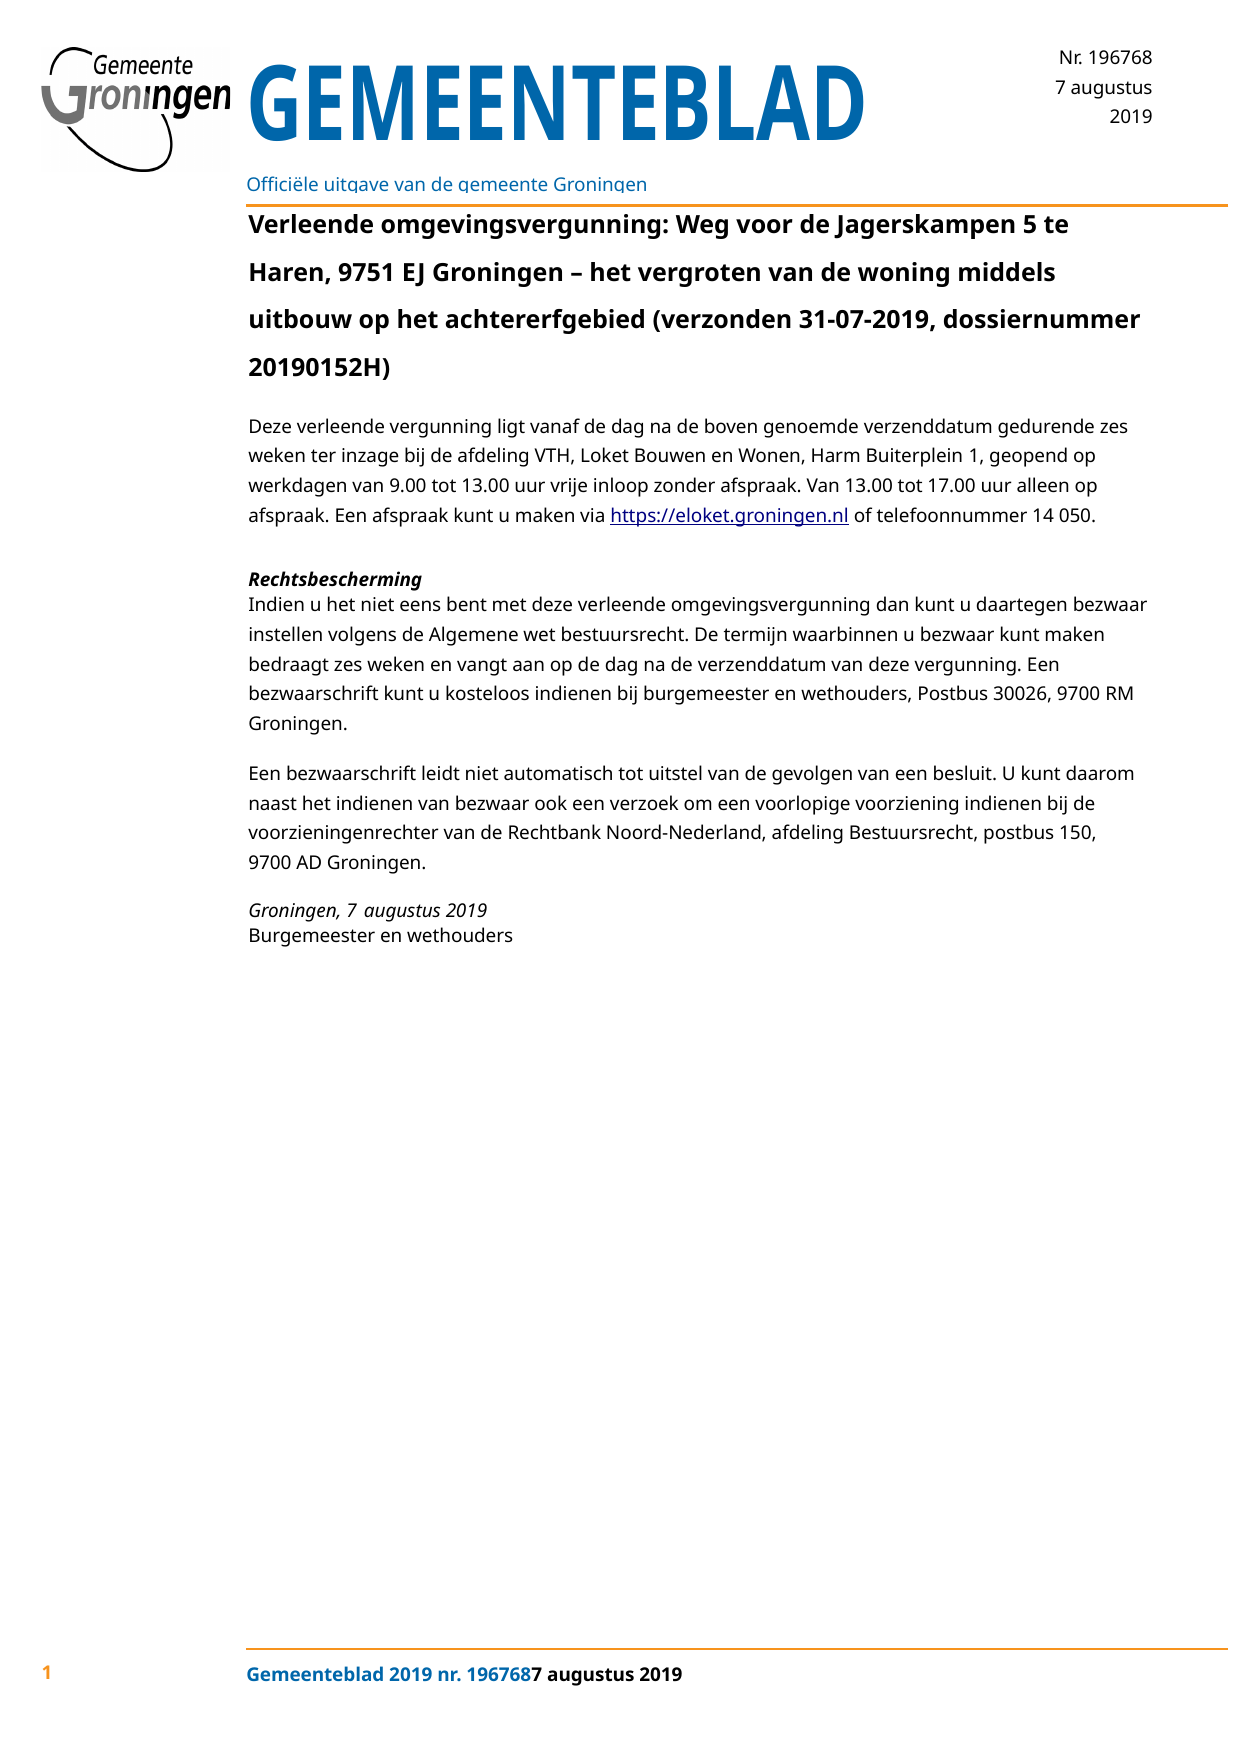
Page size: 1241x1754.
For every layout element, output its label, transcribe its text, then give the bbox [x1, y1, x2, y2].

text Rechtsbescherming [248, 566, 1152, 592]
text Burgemeester en wethouders [248, 923, 1152, 948]
picture [41, 47, 231, 172]
text Indien u het niet eens bent met deze verleende omgevingsvergunning dan kunt u daartegen bezwaar instellen volgens de Algemene wet bestuursrecht. De termijn waarbinnen u bezwaar kunt maken bedraagt zes weken en vangt aan op de dag na de verzenddatum van deze vergunning. Een bezwaarschrift kunt u kosteloos indienen bij burgemeester en wethouders, Postbus 30026, 9700 RM Groningen. [248, 592, 1152, 736]
text Een bezwaarschrift leidt niet automatisch tot uitstel van de gevolgen van een besluit. U kunt daarom naast het indienen van bezwaar ook een verzoek om een voorlopige voorziening indienen bij de voorzieningenrechter van de Rechtbank Noord-Nederland, afdeling Bestuursrecht, postbus 150, 9700 AD Groningen. [248, 760, 1152, 875]
text Groningen, 7 augustus 2019 [248, 897, 1152, 923]
text Deze verleende vergunning ligt vanaf de dag na de boven genoemde verzenddatum gedurende zes weken ter inzage bij de afdeling VTH, Loket Bouwen en Wonen, Harm Buiterplein 1, geopend op werkdagen van 9.00 tot 13.00 uur vrije inloop zonder afspraak. Van 13.00 tot 17.00 uur alleen op afspraak. Een afspraak kunt u maken via https://eloket.groningen.nl of telefoonnummer 14 050. [248, 413, 1152, 528]
text Verleende omgevingsvergunning: Weg voor de Jagerskampen 5 te Haren, 9751 EJ Groningen – het vergroten van de woning middels uitbouw op het achtererfgebied (verzonden 31-07-2019, dossiernummer 20190152H) [248, 207, 1152, 384]
